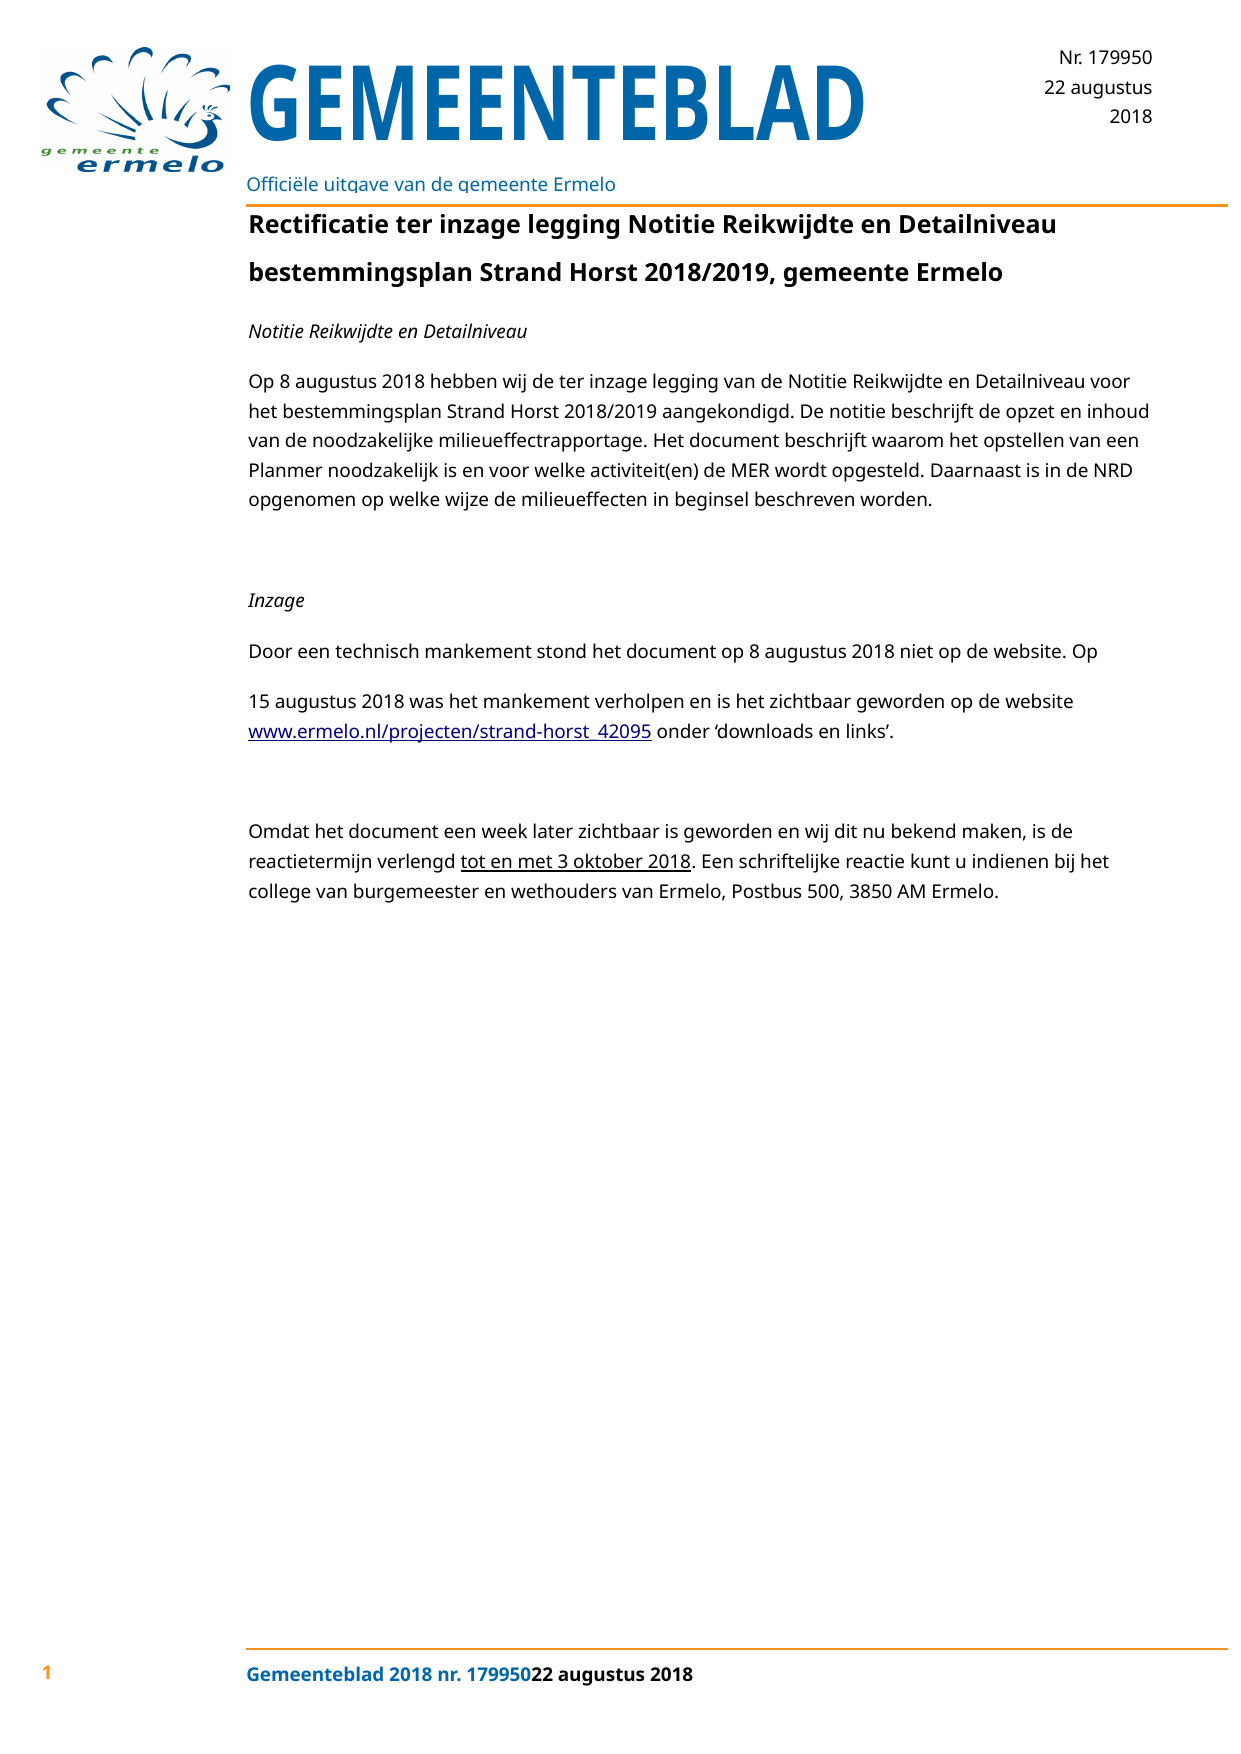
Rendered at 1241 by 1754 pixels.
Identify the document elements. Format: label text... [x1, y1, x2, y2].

text Inzage [248, 587, 1152, 613]
text 15 augustus 2018 was het mankement verholpen en is het zichtbaar geworden op de website www.ermelo.nl/projecten/strand-horst_42095 onder ‘downloads en links’. [248, 688, 1152, 744]
text Rectificatie ter inzage legging Notitie Reikwijdte en Detailniveau bestemmingsplan Strand Horst 2018/2019, gemeente Ermelo [248, 207, 1152, 288]
text Omdat het document een week later zichtbaar is geworden en wij dit nu bekend maken, is de reactietermijn verlengd tot en met 3 oktober 2018. Een schriftelijke reactie kunt u indienen bij het college van burgemeester en wethouders van Ermelo, Postbus 500, 3850 AM Ermelo. [248, 819, 1152, 904]
text Notitie Reikwijdte en Detailniveau [248, 318, 1152, 344]
text Op 8 augustus 2018 hebben wij de ter inzage legging van de Notitie Reikwijdte en Detailniveau voor het bestemmingsplan Strand Horst 2018/2019 aangekondigd. De notitie beschrijft de opzet en inhoud van de noodzakelijke milieueffectrapportage. Het document beschrijft waarom het opstellen van een Planmer noodzakelijk is en voor welke activiteit(en) de MER wordt opgesteld. Daarnaast is in de NRD opgenomen op welke wijze de milieueffecten in beginsel beschreven worden. [248, 368, 1152, 512]
picture [41, 47, 231, 172]
text Door een technisch mankement stond het document op 8 augustus 2018 niet op de website. Op [248, 638, 1152, 664]
